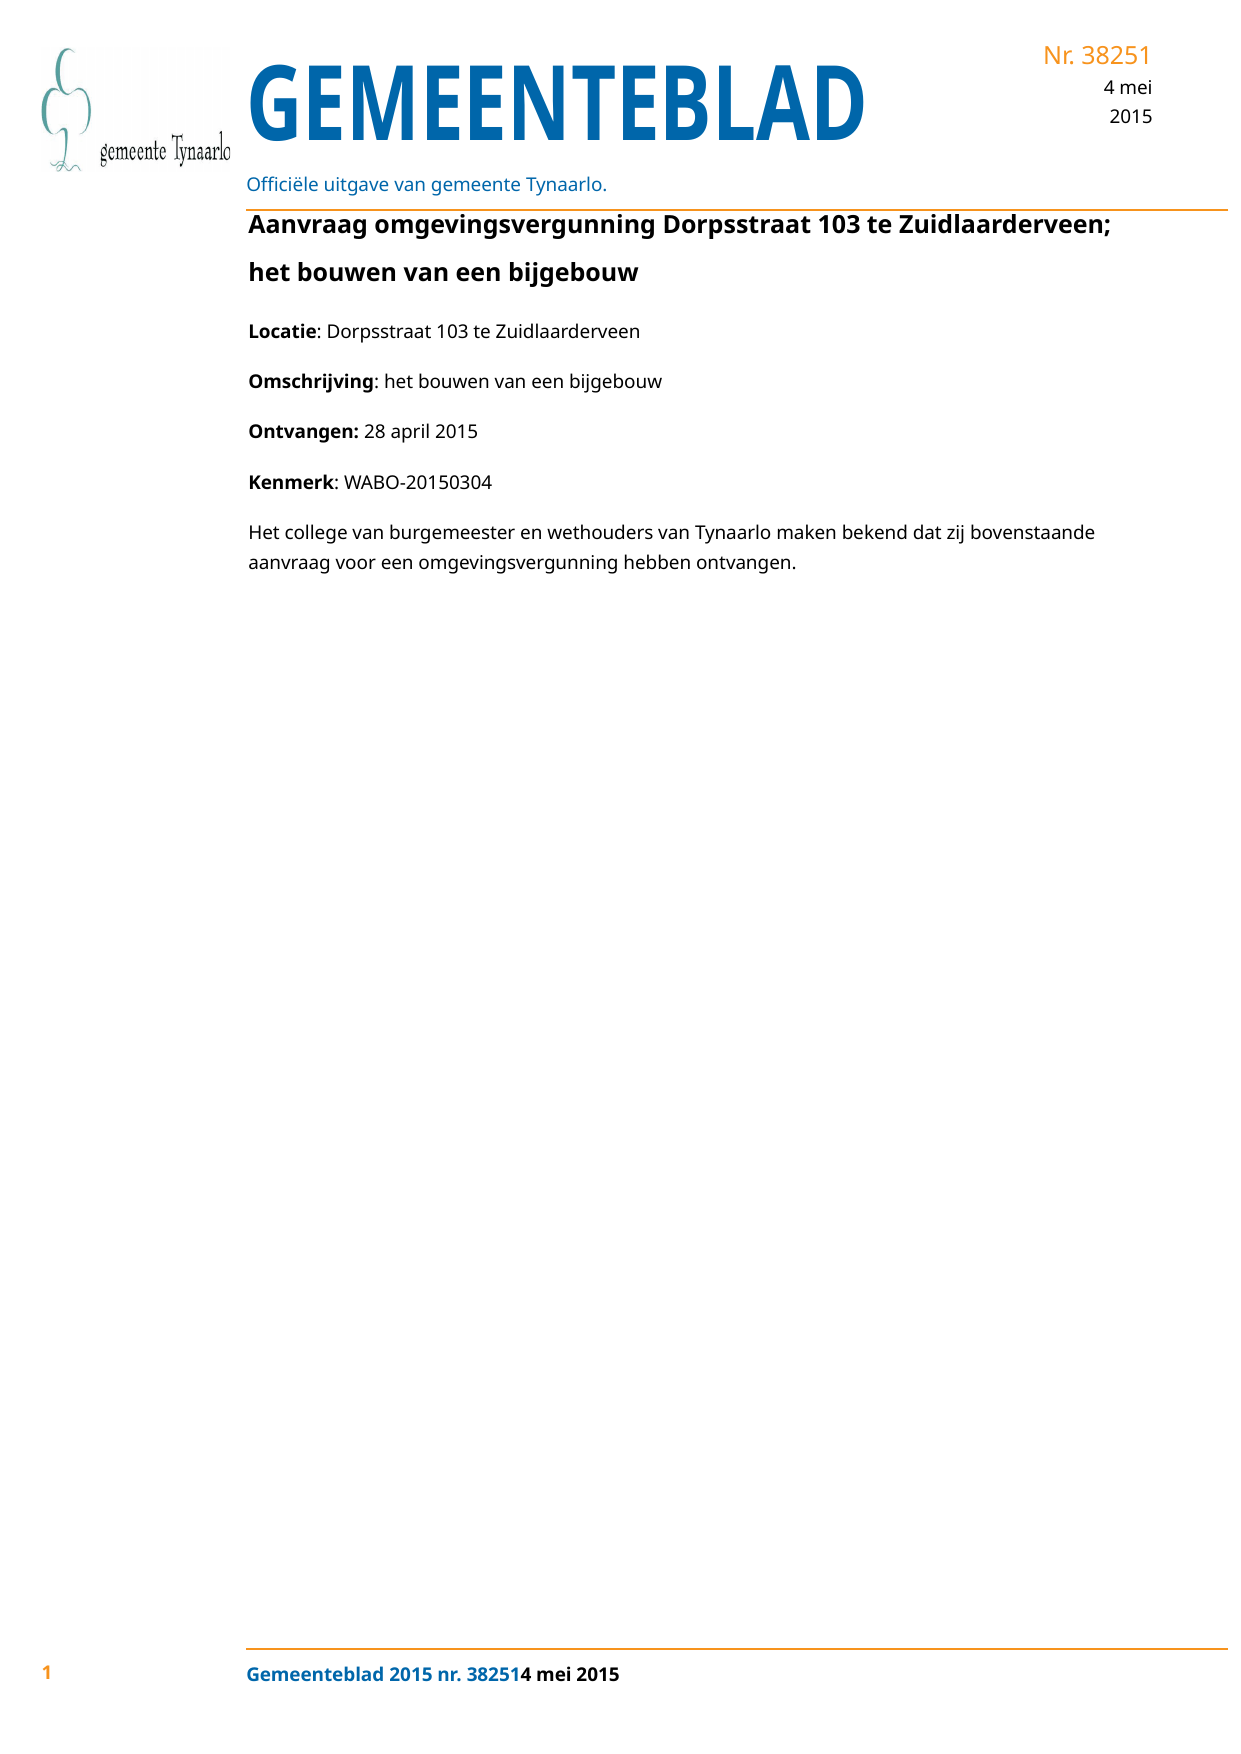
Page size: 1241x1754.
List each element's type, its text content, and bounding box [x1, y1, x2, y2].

text Locatie: Dorpsstraat 103 te Zuidlaarderveen [248, 318, 1152, 344]
text Ontvangen: 28 april 2015 [248, 419, 1152, 444]
text Het college van burgemeester en wethouders van Tynaarlo maken bekend dat zij bovenstaande aanvraag voor een omgevingsvergunning hebben ontvangen. [248, 519, 1152, 575]
text Kenmerk: WABO-20150304 [248, 469, 1152, 495]
picture [41, 47, 231, 172]
text Omschrijving: het bouwen van een bijgebouw [248, 368, 1152, 394]
text Aanvraag omgevingsvergunning Dorpsstraat 103 te Zuidlaarderveen; het bouwen van een bijgebouw [248, 211, 1152, 288]
